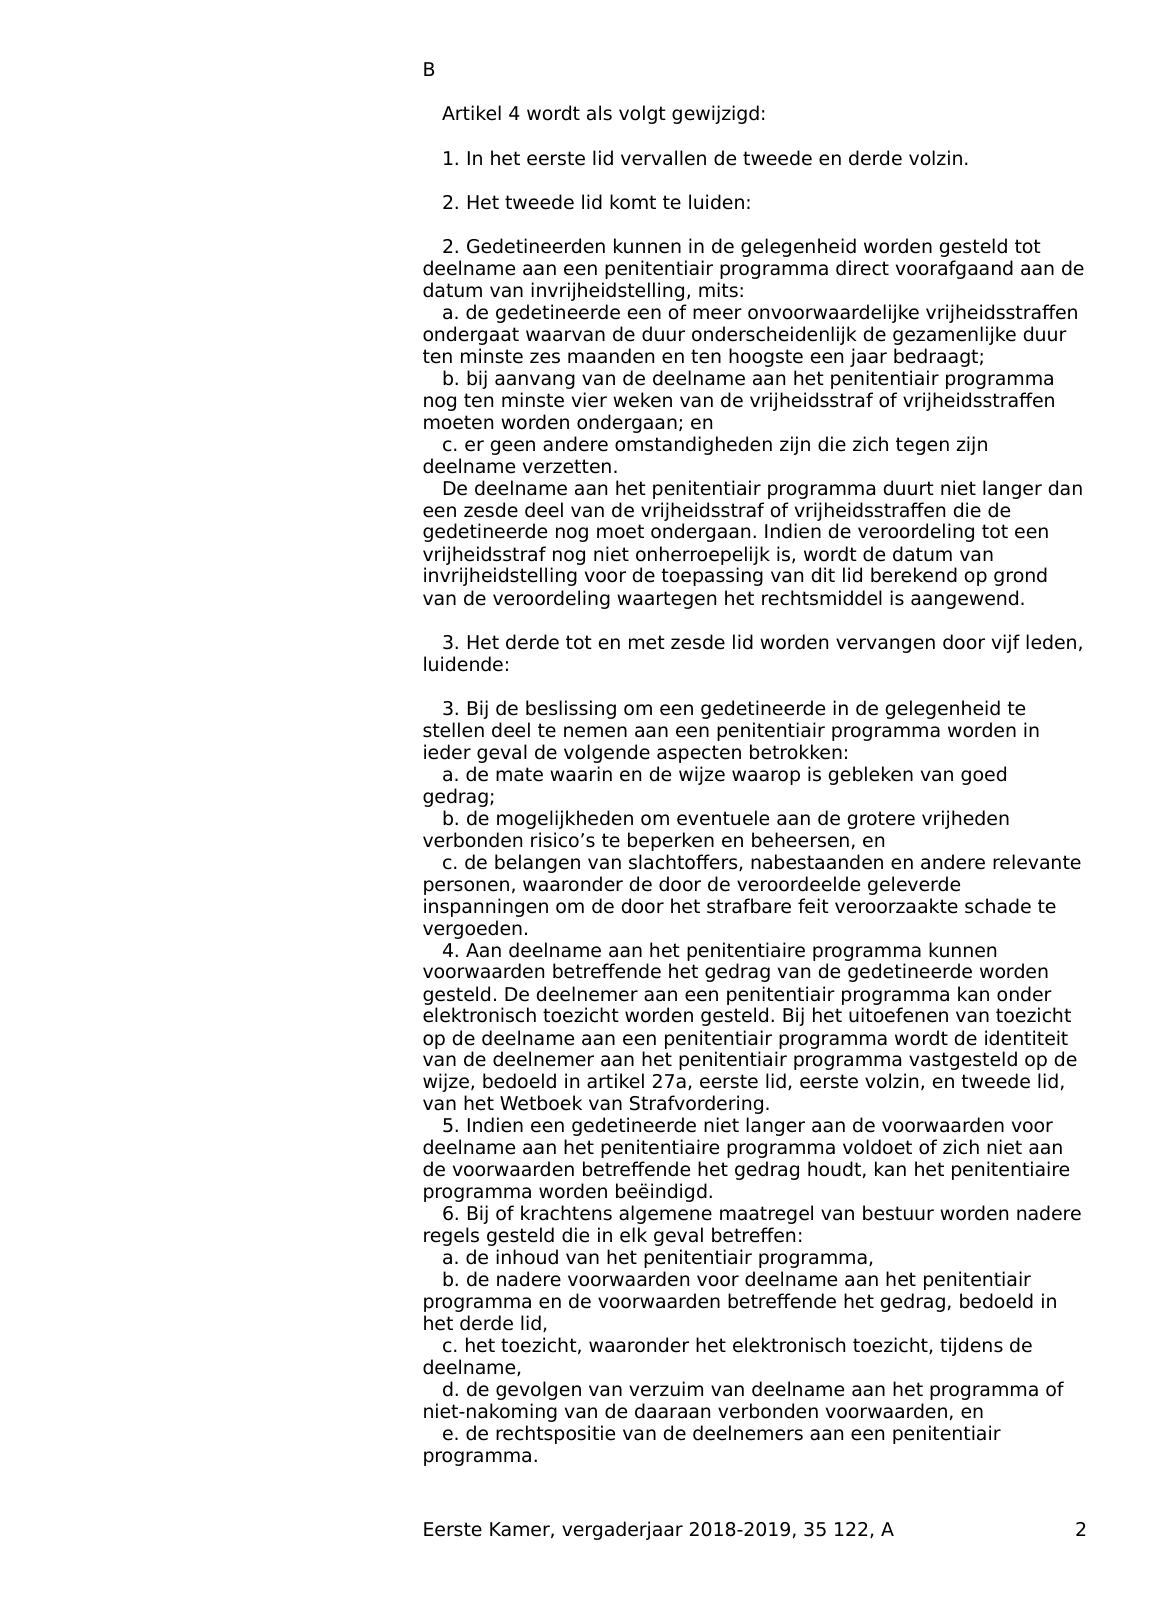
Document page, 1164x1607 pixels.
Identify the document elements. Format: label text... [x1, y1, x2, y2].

text c. er geen andere omstandigheden zijn die zich tegen zijn deelname verzetten. [422, 433, 1087, 477]
text B [422, 59, 1087, 81]
text a. de inhoud van het penitentiair programma, [422, 1247, 1087, 1269]
text e. de rechtspositie van de deelnemers aan een penitentiair programma. [422, 1423, 1087, 1467]
text 6. Bij of krachtens algemene maatregel van bestuur worden nadere regels gesteld die in elk geval betreffen: [422, 1203, 1087, 1247]
text 3. Het derde tot en met zesde lid worden vervangen door vijf leden, luidende: [422, 632, 1087, 676]
text Artikel 4 wordt als volgt gewijzigd: [422, 103, 1087, 125]
text a. de mate waarin en de wijze waarop is gebleken van goed gedrag; [422, 764, 1087, 808]
text 1. In het eerste lid vervallen de tweede en derde volzin. [422, 147, 1087, 169]
text b. de nadere voorwaarden voor deelname aan het penitentiair programma en de voorwaarden betreffende het gedrag, bedoeld in het derde lid, [422, 1269, 1087, 1335]
text d. de gevolgen van verzuim van deelname aan het programma of niet-nakoming van de daaraan verbonden voorwaarden, en [422, 1379, 1087, 1423]
text 2. Het tweede lid komt te luiden: [422, 192, 1087, 213]
text b. bij aanvang van de deelname aan het penitentiair programma nog ten minste vier weken van de vrijheidsstraf of vrijheidsstraffen moeten worden ondergaan; en [422, 368, 1087, 433]
text 4. Aan deelname aan het penitentiaire programma kunnen voorwaarden betreffende het gedrag van de gedetineerde worden gesteld. De deelnemer aan een penitentiair programma kan onder elektronisch toezicht worden gesteld. Bij het uitoefenen van toezicht op de deelname aan een penitentiair programma wordt de identiteit van de deelnemer aan het penitentiair programma vastgesteld op de wijze, bedoeld in artikel 27a, eerste lid, eerste volzin, en tweede lid, van het Wetboek van Strafvordering. [422, 939, 1087, 1115]
text a. de gedetineerde een of meer onvoorwaardelijke vrijheidsstraffen ondergaat waarvan de duur onderscheidenlijk de gezamenlijke duur ten minste zes maanden en ten hoogste een jaar bedraagt; [422, 302, 1087, 368]
text c. het toezicht, waaronder het elektronisch toezicht, tijdens de deelname, [422, 1335, 1087, 1379]
text 5. Indien een gedetineerde niet langer aan de voorwaarden voor deelname aan het penitentiaire programma voldoet of zich niet aan de voorwaarden betreffende het gedrag houdt, kan het penitentiaire programma worden beëindigd. [422, 1115, 1087, 1203]
text De deelname aan het penitentiair programma duurt niet langer dan een zesde deel van de vrijheidsstraf of vrijheidsstraffen die de gedetineerde nog moet ondergaan. Indien de veroordeling tot een vrijheidsstraf nog niet onherroepelijk is, wordt de datum van invrijheidstelling voor de toepassing van dit lid berekend op grond van de veroordeling waartegen het rechtsmiddel is aangewend. [422, 477, 1087, 609]
text 2. Gedetineerden kunnen in de gelegenheid worden gesteld tot deelname aan een penitentiair programma direct voorafgaand aan de datum van invrijheidstelling, mits: [422, 236, 1087, 302]
text c. de belangen van slachtoffers, nabestaanden en andere relevante personen, waaronder de door de veroordeelde geleverde inspanningen om de door het strafbare feit veroorzaakte schade te vergoeden. [422, 852, 1087, 939]
text 3. Bij de beslissing om een gedetineerde in de gelegenheid te stellen deel te nemen aan een penitentiair programma worden in ieder geval de volgende aspecten betrokken: [422, 698, 1087, 764]
text b. de mogelijkheden om eventuele aan de grotere vrijheden verbonden risico’s te beperken en beheersen, en [422, 808, 1087, 852]
